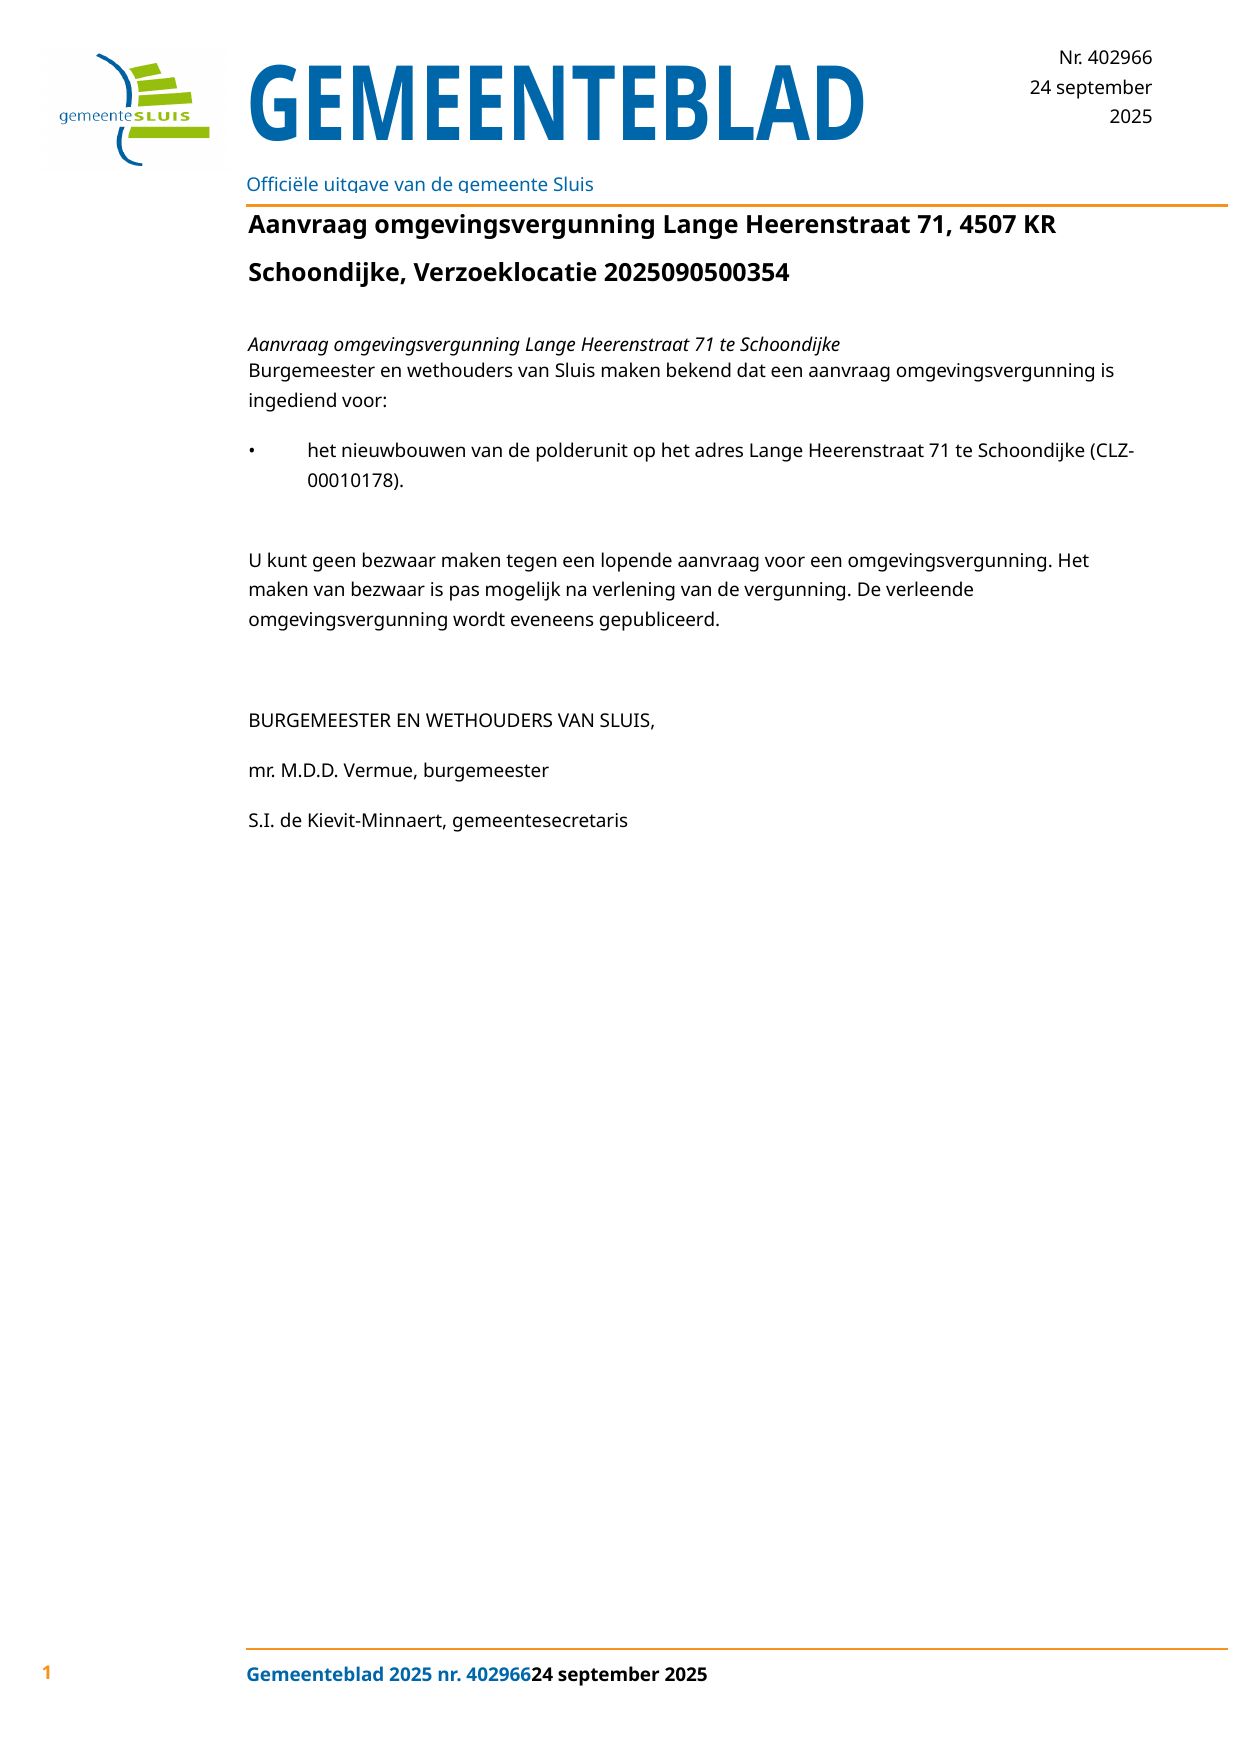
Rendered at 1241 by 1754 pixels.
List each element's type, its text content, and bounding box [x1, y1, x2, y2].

text Aanvraag omgevingsvergunning Lange Heerenstraat 71, 4507 KR Schoondijke, Verzoeklocatie 2025090500354 [248, 207, 1152, 288]
picture [41, 47, 231, 172]
text Aanvraag omgevingsvergunning Lange Heerenstraat 71 te Schoondijke [248, 331, 1152, 357]
text mr. M.D.D. Vermue, burgemeester [248, 757, 1152, 783]
text U kunt geen bezwaar maken tegen een lopende aanvraag voor een omgevingsvergunning. Het maken van bezwaar is pas mogelijk na verlening van de vergunning. De verleende omgevingsvergunning wordt eveneens gepubliceerd. [248, 547, 1152, 632]
text S.I. de Kievit-Minnaert, gemeentesecretaris [248, 808, 1152, 833]
text Burgemeester en wethouders van Sluis maken bekend dat een aanvraag omgevingsvergunning is ingediend voor: [248, 357, 1152, 412]
text BURGEMEESTER EN WETHOUDERS VAN SLUIS, [248, 707, 1152, 732]
list het nieuwbouwen van de polderunit op het adres Lange Heerenstraat 71 te Schoondijke (CLZ-00010178). [248, 437, 1152, 492]
